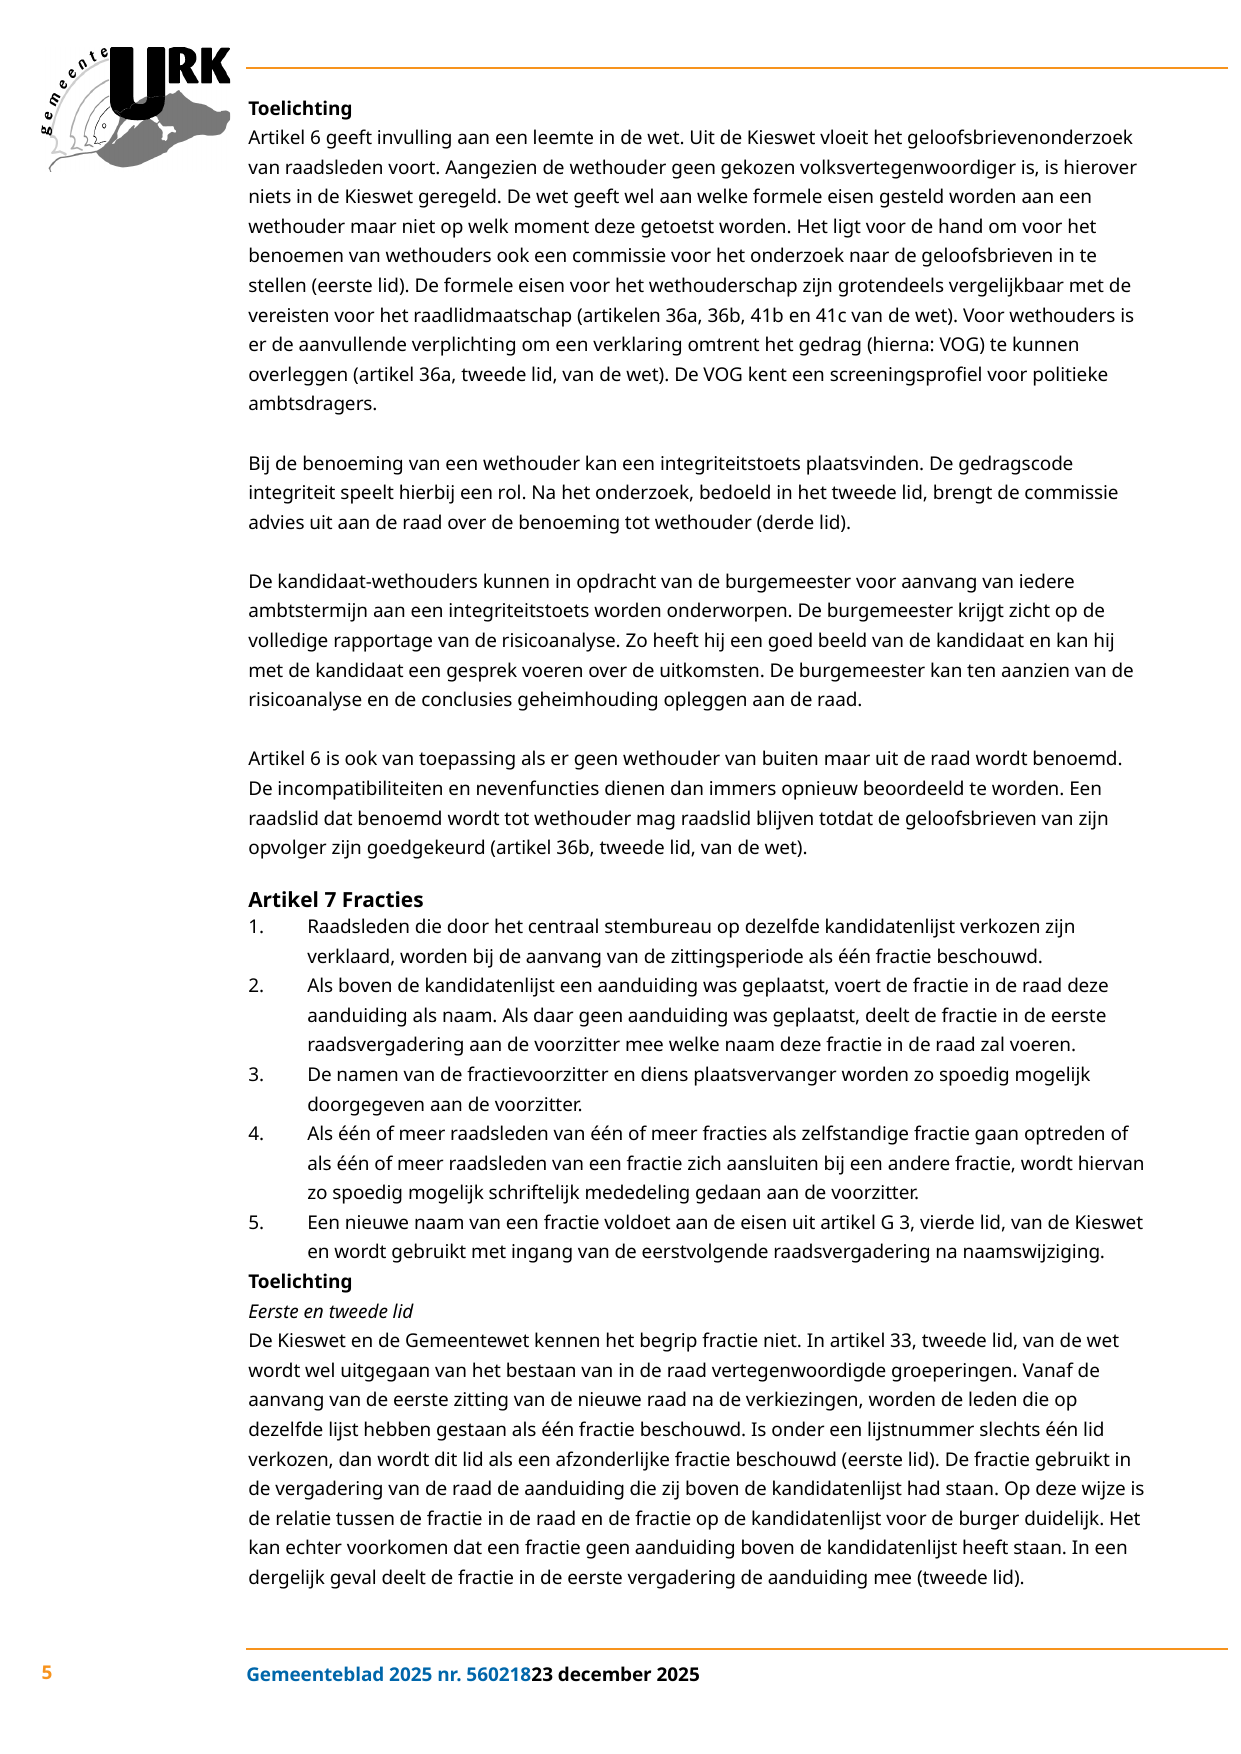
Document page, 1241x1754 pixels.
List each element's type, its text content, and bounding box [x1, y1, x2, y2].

list Raadsleden die door het centraal stembureau op dezelfde kandidatenlijst verkozen zijn verklaard, worden bij de aanvang van de zittingsperiode als één fractie beschouwd. [248, 913, 1152, 968]
list Een nieuwe naam van een fractie voldoet aan de eisen uit artikel G 3, vierde lid, van de Kieswet en wordt gebruikt met ingang van de eerstvolgende raadsvergadering na naamswijziging. [248, 1209, 1152, 1264]
text De Kieswet en de Gemeentewet kennen het begrip fractie niet. In artikel 33, tweede lid, van de wet wordt wel uitgegaan van het bestaan van in de raad vertegenwoordigde groeperingen. Vanaf de aanvang van de eerste zitting van de nieuwe raad na de verkiezingen, worden de leden die op dezelfde lijst hebben gestaan als één fractie beschouwd. Is onder een lijstnummer slechts één lid verkozen, dan wordt dit lid als een afzonderlijke fractie beschouwd (eerste lid). De fractie gebruikt in de vergadering van de raad de aanduiding die zij boven de kandidatenlijst had staan. Op deze wijze is de relatie tussen de fractie in de raad en de fractie op de kandidatenlijst voor de burger duidelijk. Het kan echter voorkomen dat een fractie geen aanduiding boven de kandidatenlijst heeft staan. In een dergelijk geval deelt de fractie in de eerste vergadering de aanduiding mee (tweede lid). [248, 1327, 1152, 1590]
text Artikel 6 is ook van toepassing als er geen wethouder van buiten maar uit de raad wordt benoemd. De incompatibiliteiten en nevenfuncties dienen dan immers opnieuw beoordeeld te worden. Een raadslid dat benoemd wordt tot wethouder mag raadslid blijven totdat de geloofsbrieven van zijn opvolger zijn goedgekeurd (artikel 36b, tweede lid, van de wet). [248, 746, 1152, 860]
text De kandidaat-wethouders kunnen in opdracht van de burgemeester voor aanvang van iedere ambtstermijn aan een integriteitstoets worden onderworpen. De burgemeester krijgt zicht op de volledige rapportage van de risicoanalyse. Zo heeft hij een goed beeld van de kandidaat en kan hij met de kandidaat een gesprek voeren over de uitkomsten. De burgemeester kan ten aanzien van de risicoanalyse en de conclusies geheimhouding opleggen aan de raad. [248, 568, 1152, 712]
text Toelichting [248, 1268, 1152, 1294]
list Als boven de kandidatenlijst een aanduiding was geplaatst, voert de fractie in de raad deze aanduiding als naam. Als daar geen aanduiding was geplaatst, deelt de fractie in de eerste raadsvergadering aan de voorzitter mee welke naam deze fractie in de raad zal voeren. [248, 972, 1152, 1057]
text Bij de benoeming van een wethouder kan een integriteitstoets plaatsvinden. De gedragscode integriteit speelt hierbij een rol. Na het onderzoek, bedoeld in het tweede lid, brengt de commissie advies uit aan de raad over de benoeming tot wethouder (derde lid). [248, 450, 1152, 535]
text Eerste en tweede lid [248, 1298, 1152, 1323]
list De namen van de fractievoorzitter en diens plaatsvervanger worden zo spoedig mogelijk doorgegeven aan de voorzitter. [248, 1061, 1152, 1116]
list Als één of meer raadsleden van één of meer fracties als zelfstandige fractie gaan optreden of als één of meer raadsleden van een fractie zich aansluiten bij een andere fractie, wordt hiervan zo spoedig mogelijk schriftelijk mededeling gedaan aan de voorzitter. [248, 1120, 1152, 1205]
picture [41, 47, 231, 172]
text Toelichting [248, 95, 1152, 121]
text Artikel 6 geeft invulling aan een leemte in de wet. Uit de Kieswet vloeit het geloofsbrievenonderzoek van raadsleden voort. Aangezien de wethouder geen gekozen volksvertegenwoordiger is, is hierover niets in de Kieswet geregeld. De wet geeft wel aan welke formele eisen gesteld worden aan een wethouder maar niet op welk moment deze getoetst worden. Het ligt voor de hand om voor het benoemen van wethouders ook een commissie voor het onderzoek naar de geloofsbrieven in te stellen (eerste lid). De formele eisen voor het wethouderschap zijn grotendeels vergelijkbaar met de vereisten voor het raadlidmaatschap (artikelen 36a, 36b, 41b en 41c van de wet). Voor wethouders is er de aanvullende verplichting om een verklaring omtrent het gedrag (hierna: VOG) te kunnen overleggen (artikel 36a, tweede lid, van de wet). De VOG kent een screeningsprofiel voor politieke ambtsdragers. [248, 124, 1152, 416]
text Artikel 7 Fracties [248, 885, 1152, 913]
